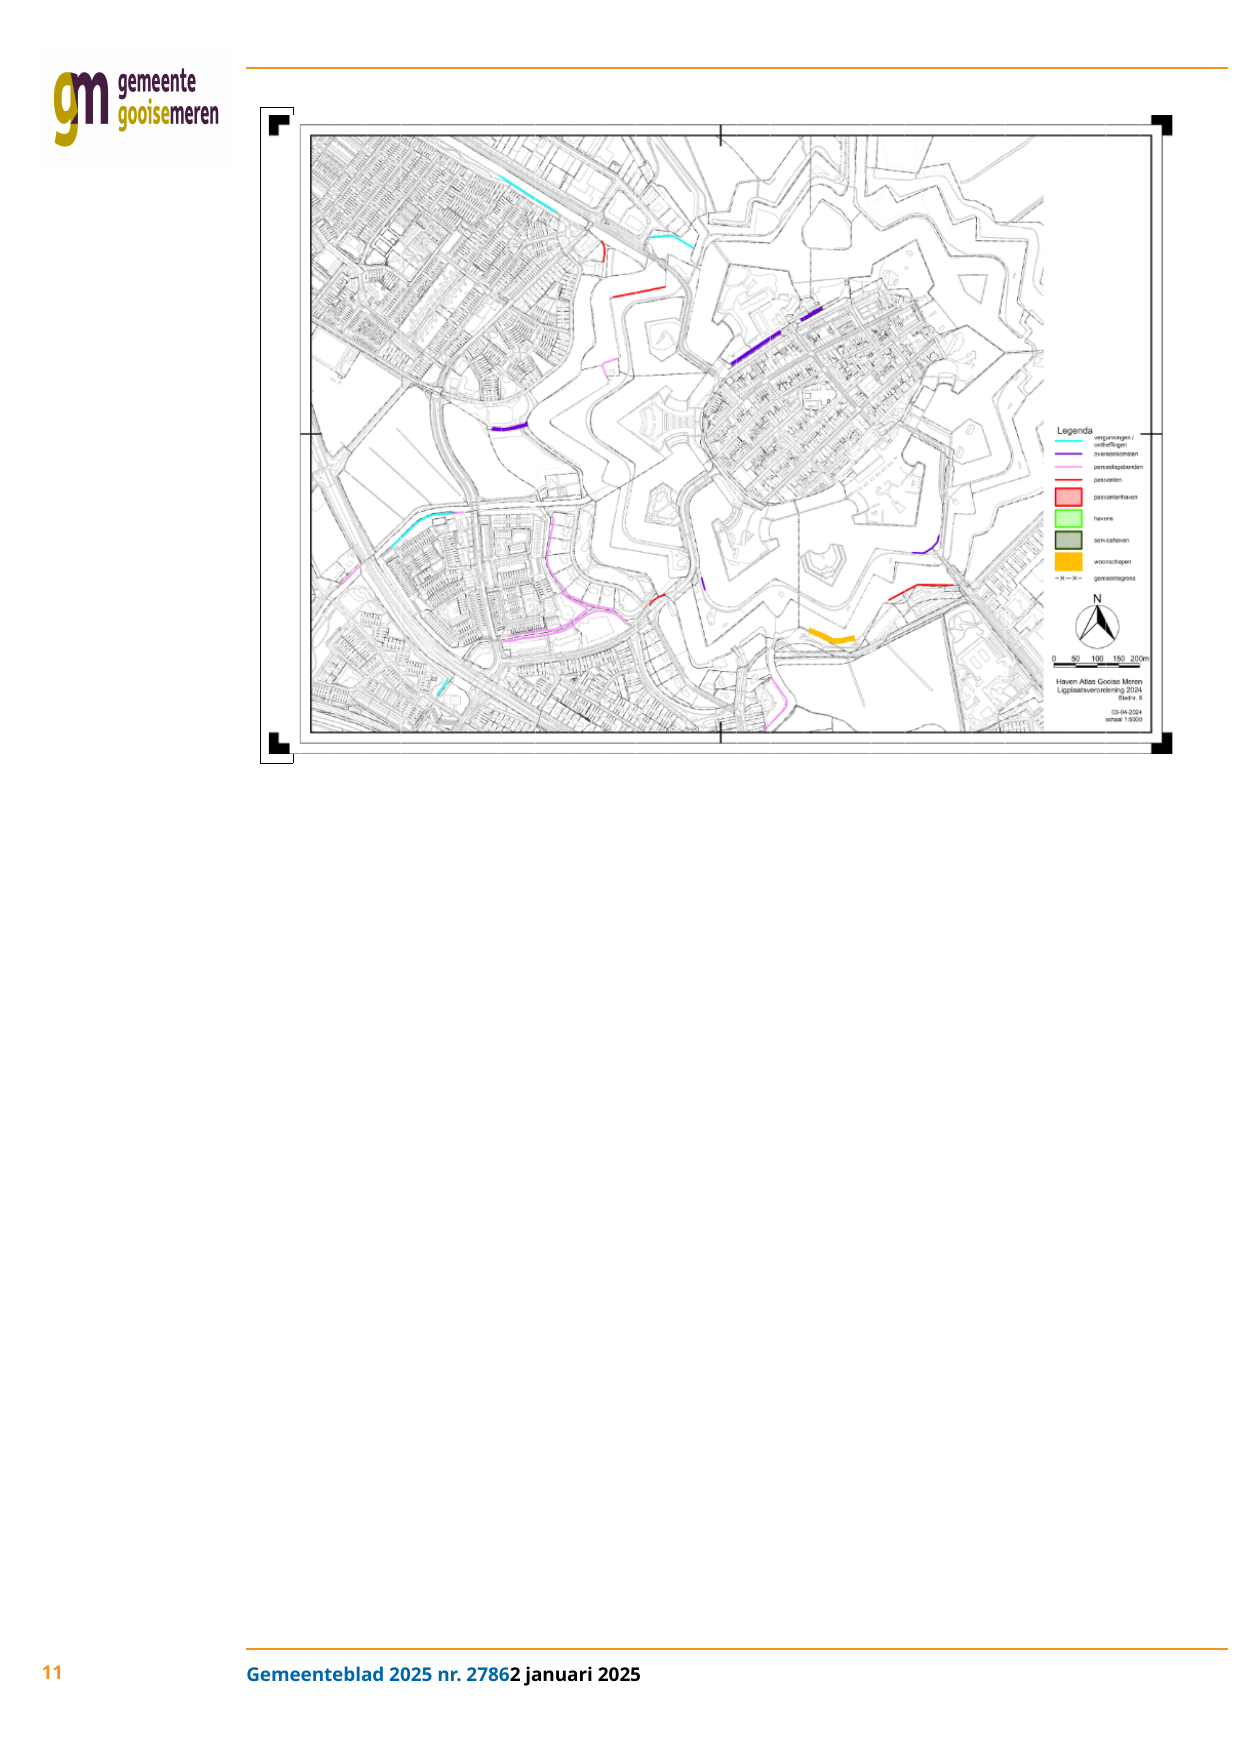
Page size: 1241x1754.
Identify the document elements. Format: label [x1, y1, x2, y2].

picture [268, 115, 1173, 754]
picture [41, 47, 231, 172]
